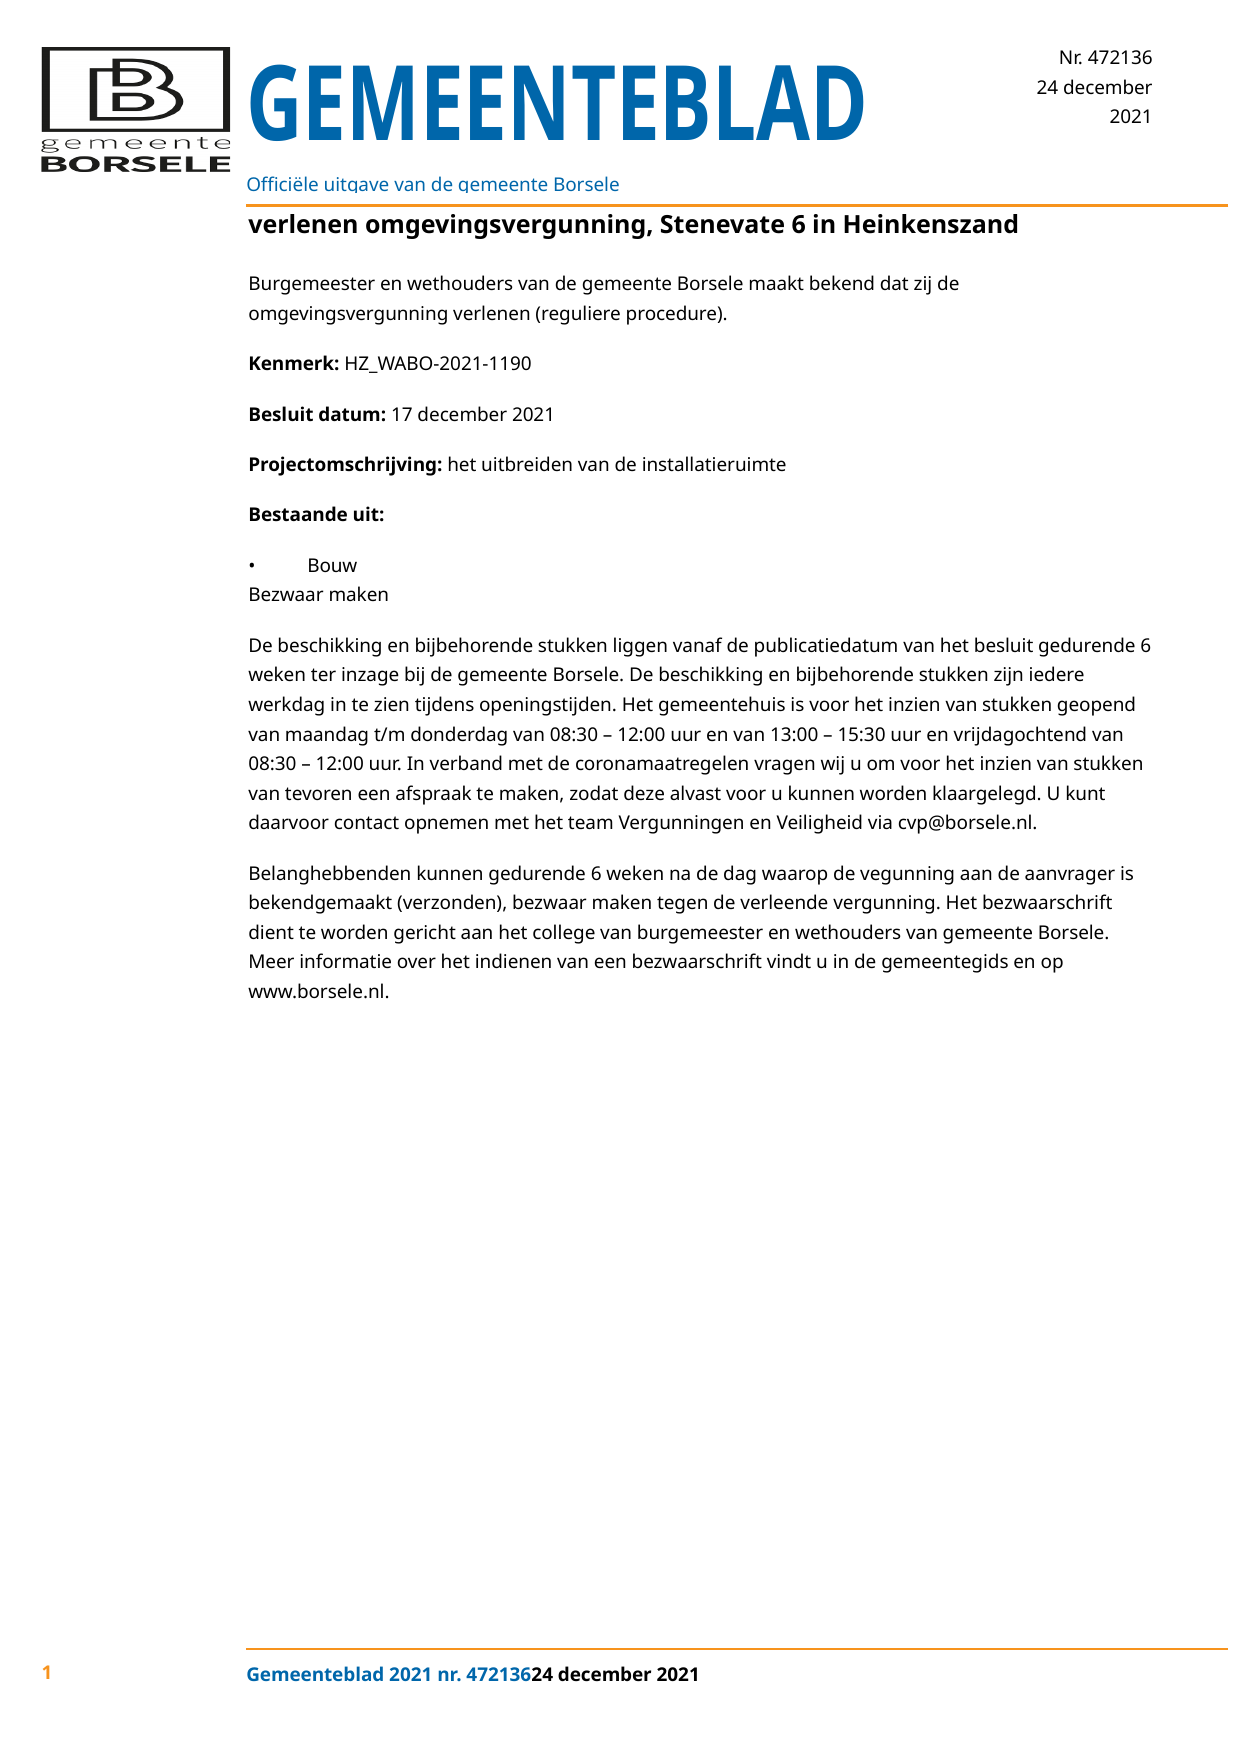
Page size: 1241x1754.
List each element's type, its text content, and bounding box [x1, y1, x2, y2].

text Projectomschrijving: het uitbreiden van de installatieruimte [248, 451, 1152, 477]
text verlenen omgevingsvergunning, Stenevate 6 in Heinkenszand [248, 207, 1152, 241]
text Bezwaar maken [248, 582, 1152, 607]
text De beschikking en bijbehorende stukken liggen vanaf de publicatiedatum van het besluit gedurende 6 weken ter inzage bij de gemeente Borsele. De beschikking en bijbehorende stukken zijn iedere werkdag in te zien tijdens openingstijden. Het gemeentehuis is voor het inzien van stukken geopend van maandag t/m donderdag van 08:30 – 12:00 uur en van 13:00 – 15:30 uur en vrijdagochtend van 08:30 – 12:00 uur. In verband met de coronamaatregelen vragen wij u om voor het inzien van stukken van tevoren een afspraak te maken, zodat deze alvast voor u kunnen worden klaargelegd. U kunt daarvoor contact opnemen met het team Vergunningen en Veiligheid via cvp@borsele.nl. [248, 632, 1152, 835]
text Bestaande uit: [248, 502, 1152, 527]
picture [41, 47, 231, 172]
text Burgemeester en wethouders van de gemeente Borsele maakt bekend dat zij de omgevingsvergunning verlenen (reguliere procedure). [248, 270, 1152, 326]
text Besluit datum: 17 december 2021 [248, 401, 1152, 426]
list Bouw [248, 552, 1152, 578]
text Belanghebbenden kunnen gedurende 6 weken na de dag waarop de vegunning aan de aanvrager is bekendgemaakt (verzonden), bezwaar maken tegen de verleende vergunning. Het bezwaarschrift dient te worden gericht aan het college van burgemeester en wethouders van gemeente Borsele. Meer informatie over het indienen van een bezwaarschrift vindt u in de gemeentegids en op www.borsele.nl. [248, 860, 1152, 1004]
text Kenmerk: HZ_WABO-2021-1190 [248, 350, 1152, 376]
